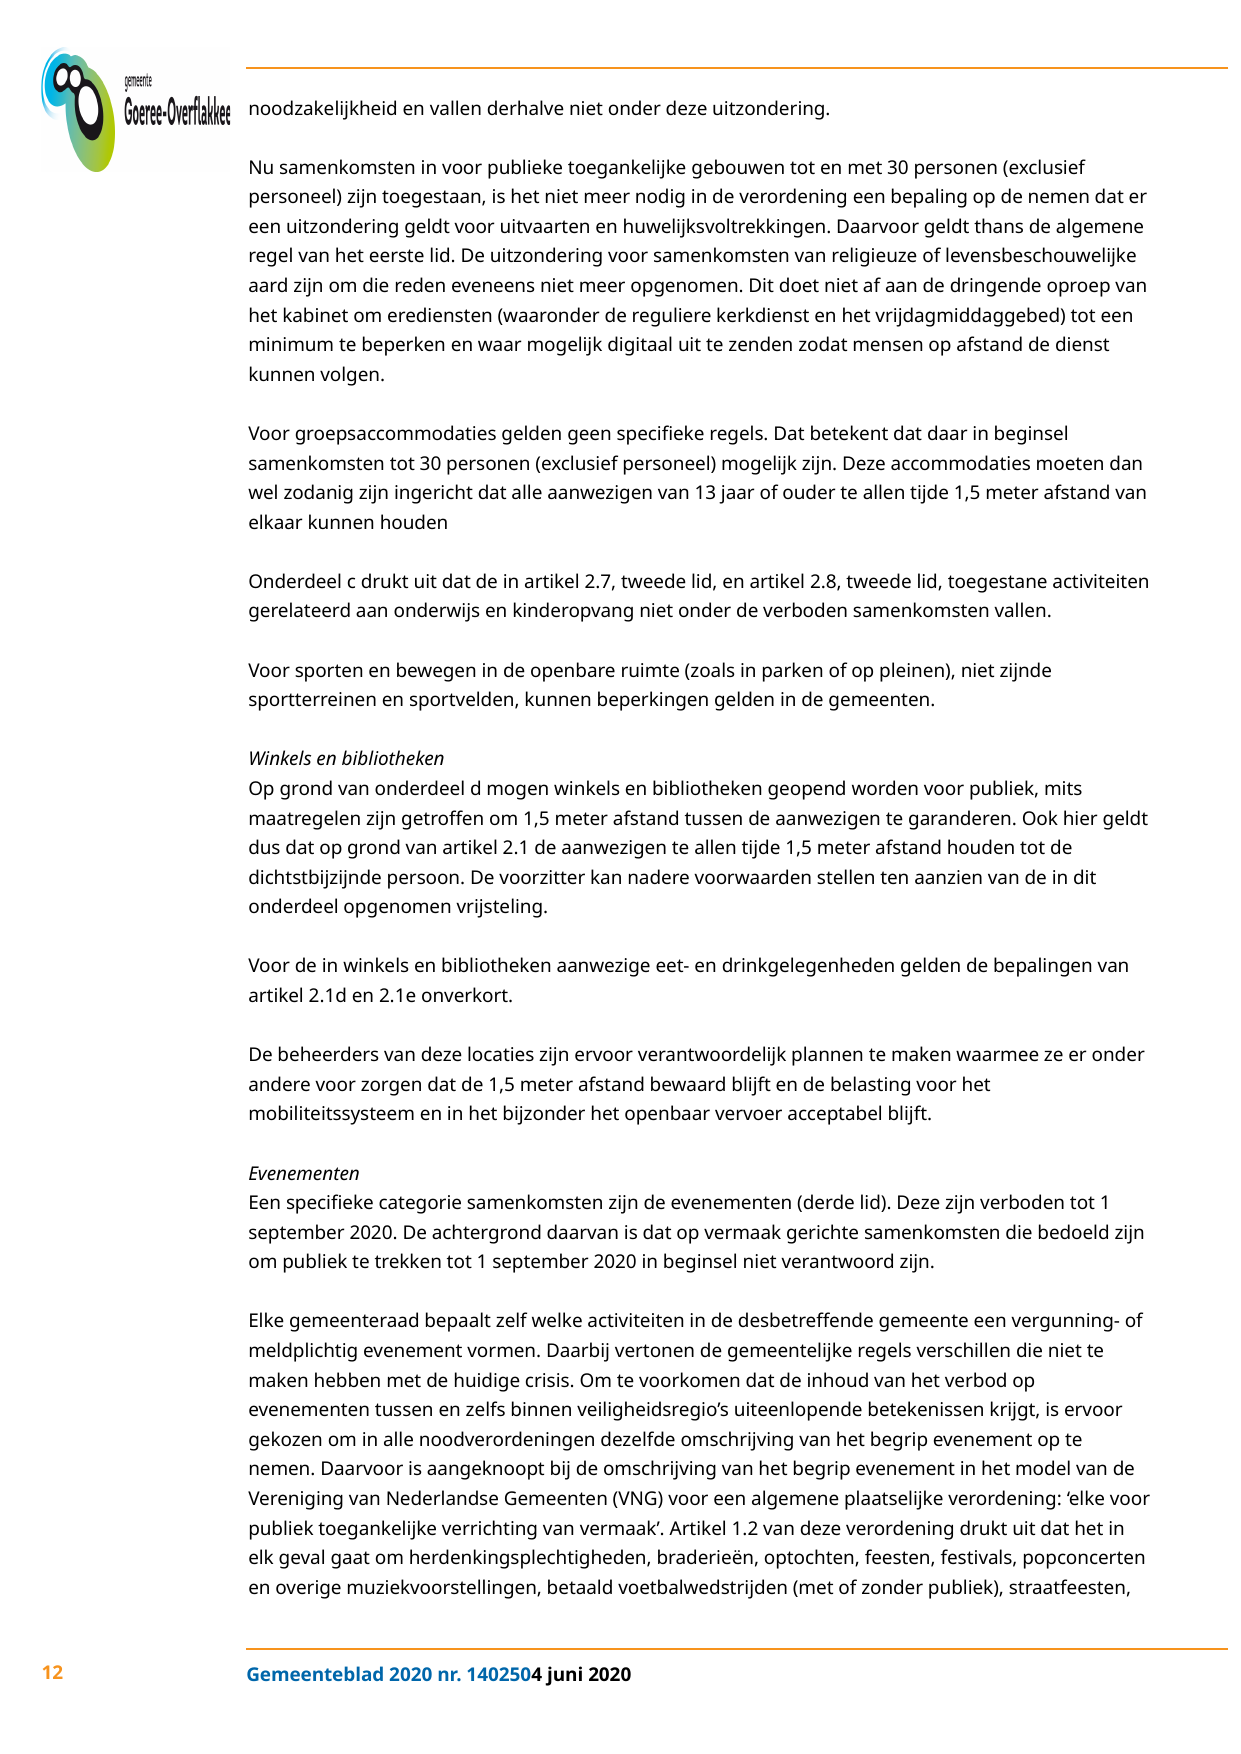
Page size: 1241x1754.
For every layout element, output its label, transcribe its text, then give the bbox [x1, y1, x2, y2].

text Onderdeel c drukt uit dat de in artikel 2.7, tweede lid, en artikel 2.8, tweede lid, toegestane activiteiten gerelateerd aan onderwijs en kinderopvang niet onder de verboden samenkomsten vallen. [248, 568, 1152, 623]
text Nu samenkomsten in voor publieke toegankelijke gebouwen tot en met 30 personen (exclusief personeel) zijn toegestaan, is het niet meer nodig in de verordening een bepaling op de nemen dat er een uitzondering geldt voor uitvaarten en huwelijksvoltrekkingen. Daarvoor geldt thans de algemene regel van het eerste lid. De uitzondering voor samenkomsten van religieuze of levensbeschouwelijke aard zijn om die reden eveneens niet meer opgenomen. Dit doet niet af aan de dringende oproep van het kabinet om erediensten (waaronder de reguliere kerkdienst en het vrijdagmiddaggebed) tot een minimum te beperken en waar mogelijk digitaal uit te zenden zodat mensen op afstand de dienst kunnen volgen. [248, 154, 1152, 387]
text De beheerders van deze locaties zijn ervoor verantwoordelijk plannen te maken waarmee ze er onder andere voor zorgen dat de 1,5 meter afstand bewaard blijft en de belasting voor het mobiliteitssysteem en in het bijzonder het openbaar vervoer acceptabel blijft. [248, 1041, 1152, 1126]
text noodzakelijkheid en vallen derhalve niet onder deze uitzondering. [248, 95, 1152, 121]
text Evenementen [248, 1160, 1152, 1186]
text Elke gemeenteraad bepaalt zelf welke activiteiten in de desbetreffende gemeente een vergunning- of meldplichtig evenement vormen. Daarbij vertonen de gemeentelijke regels verschillen die niet te maken hebben met de huidige crisis. Om te voorkomen dat de inhoud van het verbod op evenementen tussen en zelfs binnen veiligheidsregio’s uiteenlopende betekenissen krijgt, is ervoor gekozen om in alle noodverordeningen dezelfde omschrijving van het begrip evenement op te nemen. Daarvoor is aangeknoopt bij de omschrijving van het begrip evenement in het model van de Vereniging van Nederlandse Gemeenten (VNG) voor een algemene plaatselijke verordening: ‘elke voor publiek toegankelijke verrichting van vermaak’. Artikel 1.2 van deze verordening drukt uit dat het in elk geval gaat om herdenkingsplechtigheden, braderieën, optochten, feesten, festivals, popconcerten en overige muziekvoorstellingen, betaald voetbalwedstrijden (met of zonder publiek), straatfeesten, [248, 1308, 1152, 1600]
text Voor de in winkels en bibliotheken aanwezige eet- en drinkgelegenheden gelden de bepalingen van artikel 2.1d en 2.1e onverkort. [248, 953, 1152, 1008]
picture [41, 47, 231, 172]
text Voor groepsaccommodaties gelden geen specifieke regels. Dat betekent dat daar in beginsel samenkomsten tot 30 personen (exclusief personeel) mogelijk zijn. Deze accommodaties moeten dan wel zodanig zijn ingericht dat alle aanwezigen van 13 jaar of ouder te allen tijde 1,5 meter afstand van elkaar kunnen houden [248, 420, 1152, 535]
text Op grond van onderdeel d mogen winkels en bibliotheken geopend worden voor publiek, mits maatregelen zijn getroffen om 1,5 meter afstand tussen de aanwezigen te garanderen. Ook hier geldt dus dat op grond van artikel 2.1 de aanwezigen te allen tijde 1,5 meter afstand houden tot de dichtstbijzijnde persoon. De voorzitter kan nadere voorwaarden stellen ten aanzien van de in dit onderdeel opgenomen vrijsteling. [248, 775, 1152, 919]
text Voor sporten en bewegen in de openbare ruimte (zoals in parken of op pleinen), niet zijnde sportterreinen en sportvelden, kunnen beperkingen gelden in de gemeenten. [248, 657, 1152, 712]
text Een specifieke categorie samenkomsten zijn de evenementen (derde lid). Deze zijn verboden tot 1 september 2020. De achtergrond daarvan is dat op vermaak gerichte samenkomsten die bedoeld zijn om publiek te trekken tot 1 september 2020 in beginsel niet verantwoord zijn. [248, 1189, 1152, 1274]
text Winkels en bibliotheken [248, 746, 1152, 771]
